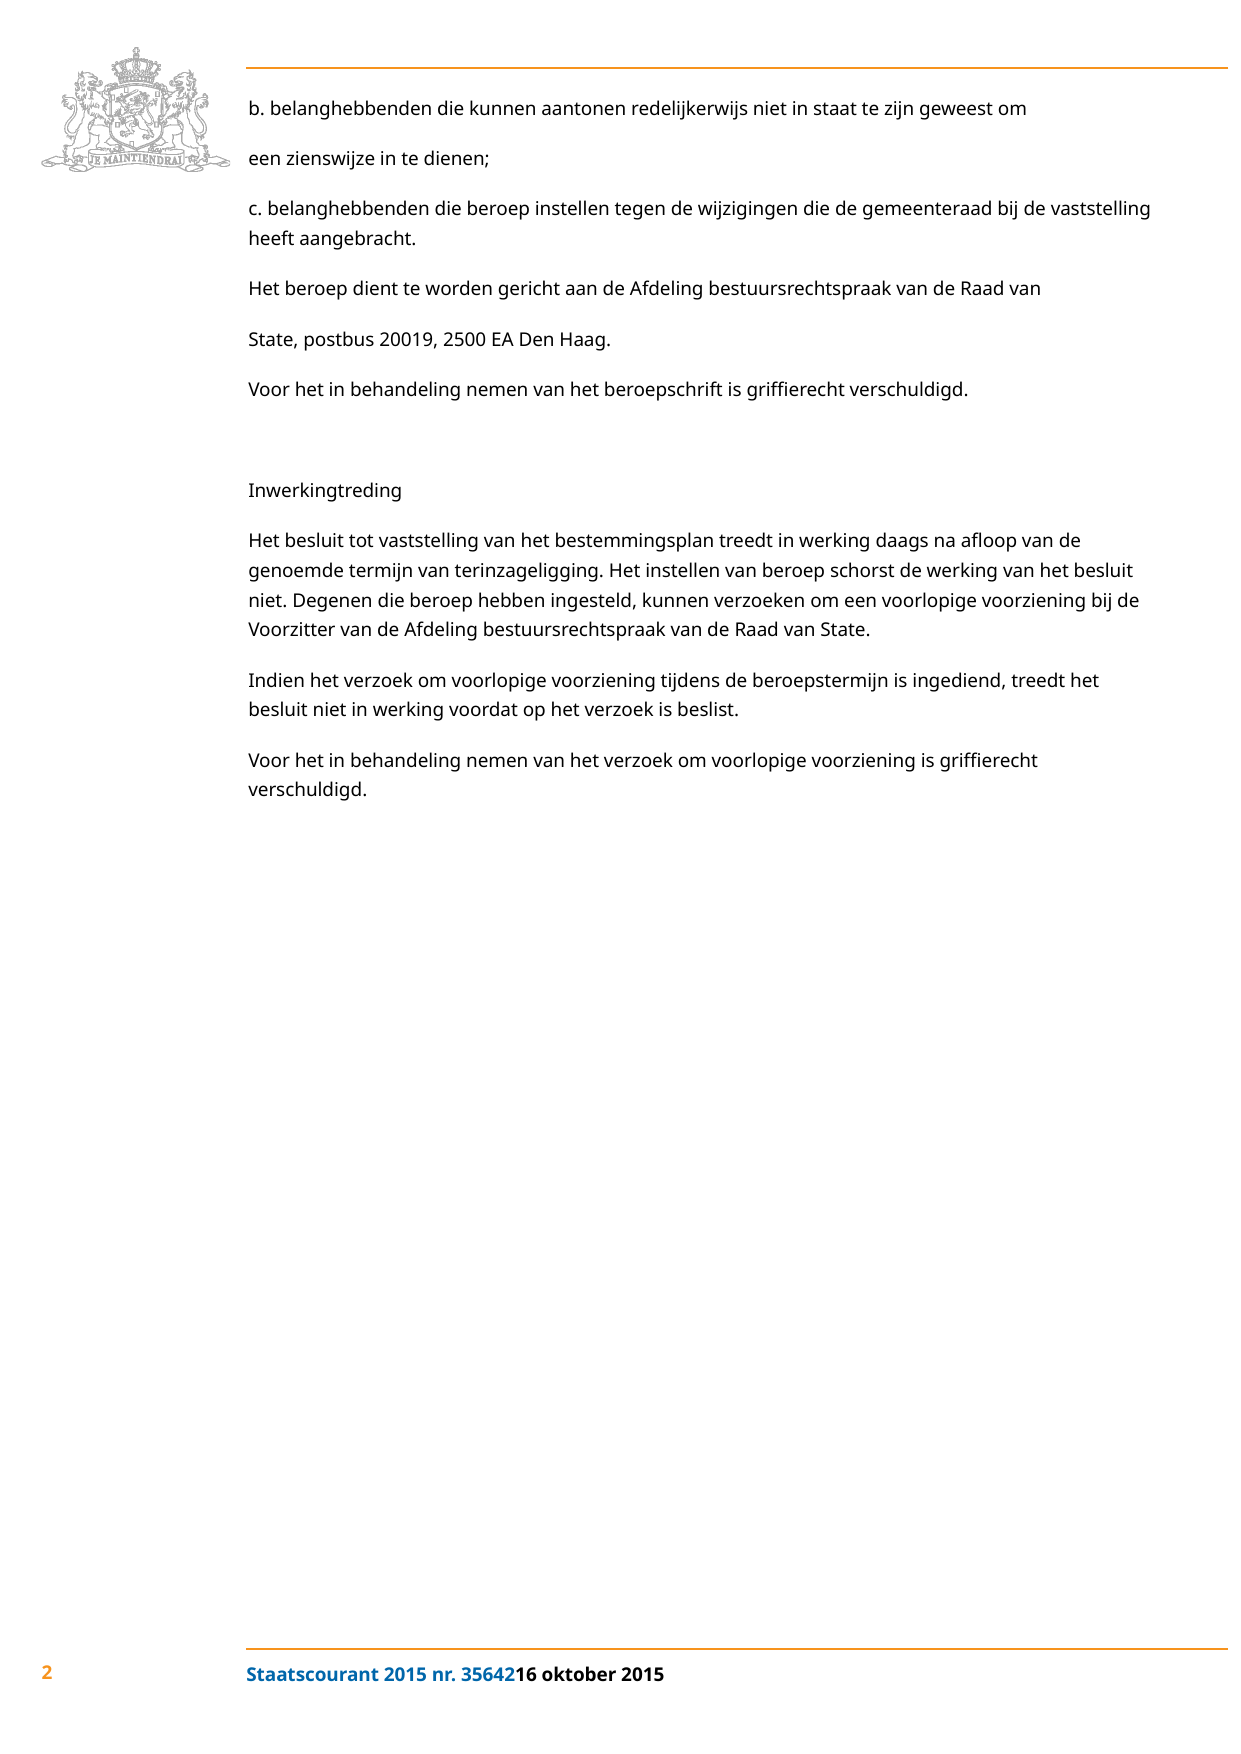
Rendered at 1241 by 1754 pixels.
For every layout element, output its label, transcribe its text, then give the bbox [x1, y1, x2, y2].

text Voor het in behandeling nemen van het verzoek om voorlopige voorziening is griffierecht verschuldigd. [248, 747, 1152, 802]
picture [41, 47, 231, 172]
text c. belanghebbenden die beroep instellen tegen de wijzigingen die de gemeenteraad bij de vaststelling heeft aangebracht. [248, 196, 1152, 251]
text een zienswijze in te dienen; [248, 145, 1152, 171]
text Indien het verzoek om voorlopige voorziening tijdens de beroepstermijn is ingediend, treedt het besluit niet in werking voordat op het verzoek is beslist. [248, 667, 1152, 722]
text Het besluit tot vaststelling van het bestemmingsplan treedt in werking daags na afloop van de genoemde termijn van terinzageligging. Het instellen van beroep schorst de werking van het besluit niet. Degenen die beroep hebben ingesteld, kunnen verzoeken om een voorlopige voorziening bij de Voorzitter van de Afdeling bestuursrechtspraak van de Raad van State. [248, 528, 1152, 642]
text State, postbus 20019, 2500 EA Den Haag. [248, 326, 1152, 352]
text Voor het in behandeling nemen van het beroepschrift is griffierecht verschuldigd. [248, 376, 1152, 402]
text Inwerkingtreding [248, 477, 1152, 503]
text Het beroep dient te worden gericht aan de Afdeling bestuursrechtspraak van de Raad van [248, 276, 1152, 301]
text b. belanghebbenden die kunnen aantonen redelijkerwijs niet in staat te zijn geweest om [248, 95, 1152, 121]
